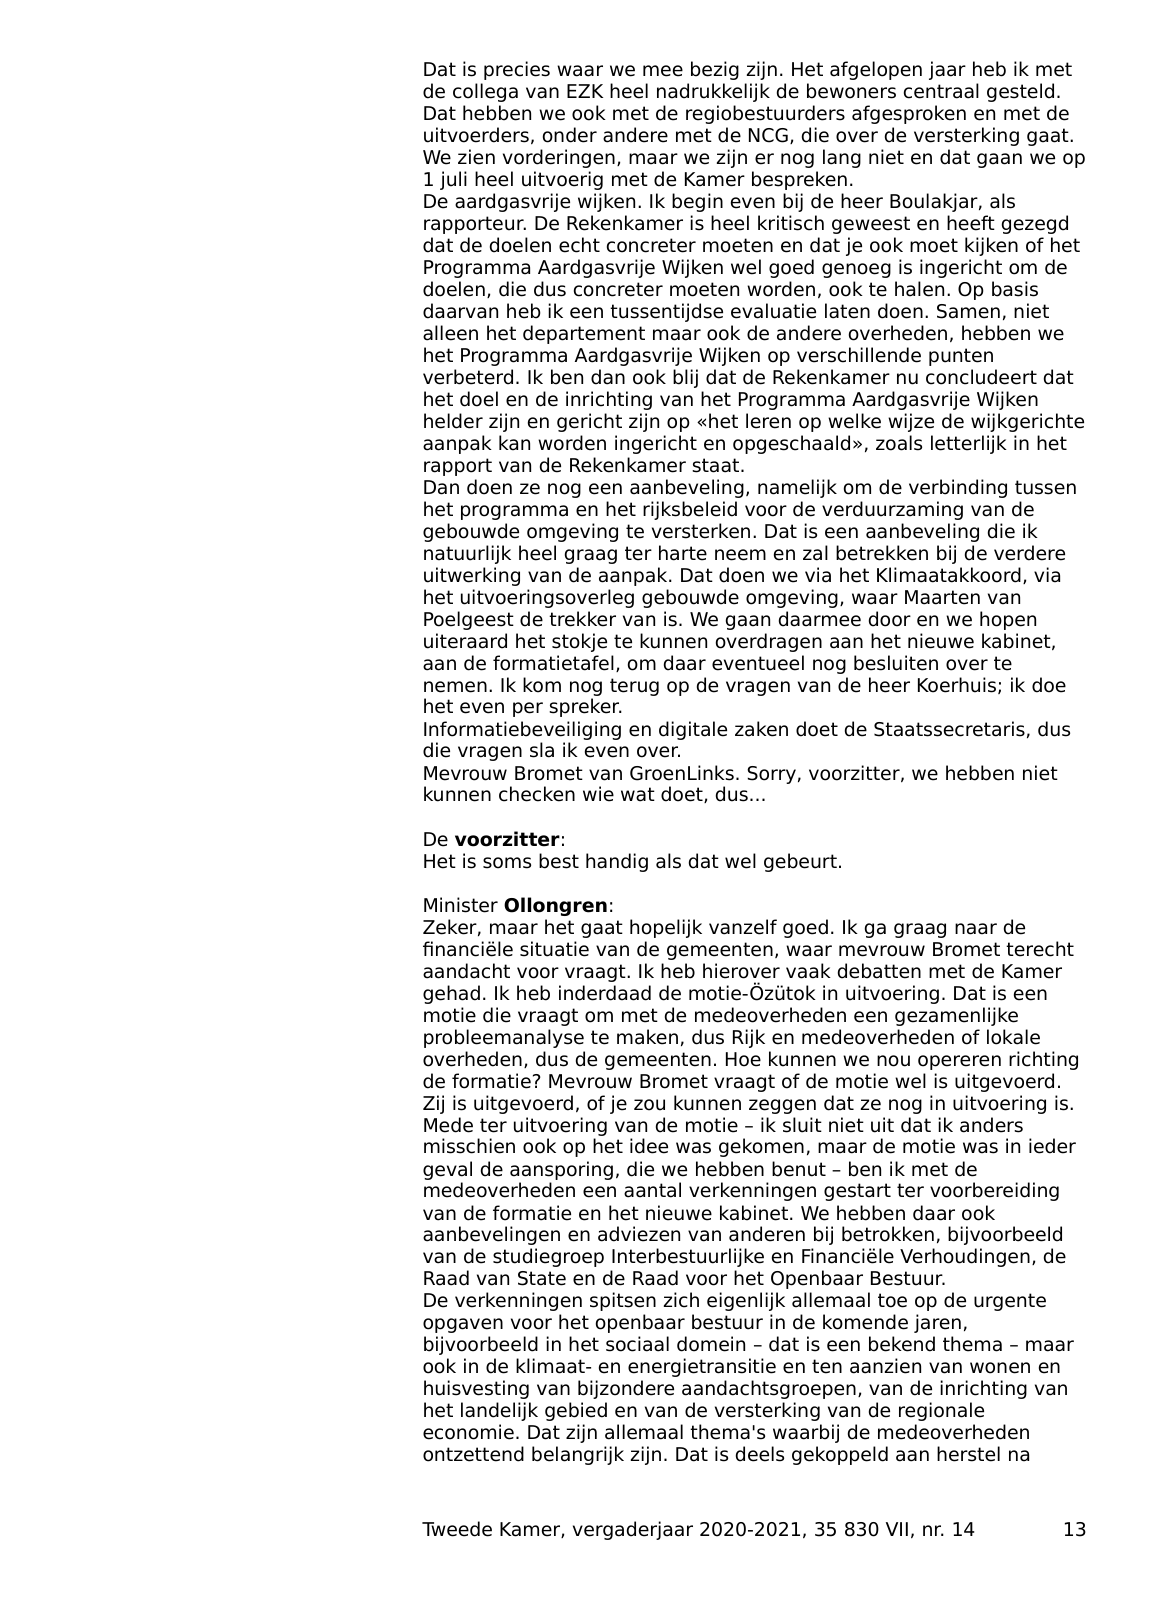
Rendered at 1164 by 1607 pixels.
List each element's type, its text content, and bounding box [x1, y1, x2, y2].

text De voorzitter: [422, 828, 1087, 851]
text Informatiebeveiliging en digitale zaken doet de Staatssecretaris, dus die vragen sla ik even over. [422, 718, 1087, 762]
text Minister Ollongren: [422, 895, 1087, 917]
text Dat is precies waar we mee bezig zijn. Het afgelopen jaar heb ik met de collega van EZK heel nadrukkelijk de bewoners centraal gesteld. Dat hebben we ook met de regiobestuurders afgesproken en met de uitvoerders, onder andere met de NCG, die over de versterking gaat. We zien vorderingen, maar we zijn er nog lang niet en dat gaan we op 1 juli heel uitvoerig met de Kamer bespreken. [422, 59, 1087, 191]
text Het is soms best handig als dat wel gebeurt. [422, 851, 1087, 872]
text Dan doen ze nog een aanbeveling, namelijk om de verbinding tussen het programma en het rijksbeleid voor de verduurzaming van de gebouwde omgeving te versterken. Dat is een aanbeveling die ik natuurlijk heel graag ter harte neem en zal betrekken bij de verdere uitwerking van de aanpak. Dat doen we via het Klimaatakkoord, via het uitvoeringsoverleg gebouwde omgeving, waar Maarten van Poelgeest de trekker van is. We gaan daarmee door en we hopen uiteraard het stokje te kunnen overdragen aan het nieuwe kabinet, aan de formatietafel, om daar eventueel nog besluiten over te nemen. Ik kom nog terug op de vragen van de heer Koerhuis; ik doe het even per spreker. [422, 477, 1087, 718]
text Zeker, maar het gaat hopelijk vanzelf goed. Ik ga graag naar de financiële situatie van de gemeenten, waar mevrouw Bromet terecht aandacht voor vraagt. Ik heb hierover vaak debatten met de Kamer gehad. Ik heb inderdaad de motie-Özütok in uitvoering. Dat is een motie die vraagt om met de medeoverheden een gezamenlijke probleemanalyse te maken, dus Rijk en medeoverheden of lokale overheden, dus de gemeenten. Hoe kunnen we nou opereren richting de formatie? Mevrouw Bromet vraagt of de motie wel is uitgevoerd. Zij is uitgevoerd, of je zou kunnen zeggen dat ze nog in uitvoering is. Mede ter uitvoering van de motie – ik sluit niet uit dat ik anders misschien ook op het idee was gekomen, maar de motie was in ieder geval de aansporing, die we hebben benut – ben ik met de medeoverheden een aantal verkenningen gestart ter voorbereiding van de formatie en het nieuwe kabinet. We hebben daar ook aanbevelingen en adviezen van anderen bij betrokken, bijvoorbeeld van de studiegroep Interbestuurlijke en Financiële Verhoudingen, de Raad van State en de Raad voor het Openbaar Bestuur. [422, 917, 1087, 1290]
text De verkenningen spitsen zich eigenlijk allemaal toe op de urgente opgaven voor het openbaar bestuur in de komende jaren, bijvoorbeeld in het sociaal domein – dat is een bekend thema – maar ook in de klimaat- en energietransitie en ten aanzien van wonen en huisvesting van bijzondere aandachtsgroepen, van de inrichting van het landelijk gebied en van de versterking van de regionale economie. Dat zijn allemaal thema's waarbij de medeoverheden ontzettend belangrijk zijn. Dat is deels gekoppeld aan herstel na [422, 1290, 1087, 1466]
text De aardgasvrije wijken. Ik begin even bij de heer Boulakjar, als rapporteur. De Rekenkamer is heel kritisch geweest en heeft gezegd dat de doelen echt concreter moeten en dat je ook moet kijken of het Programma Aardgasvrije Wijken wel goed genoeg is ingericht om de doelen, die dus concreter moeten worden, ook te halen. Op basis daarvan heb ik een tussentijdse evaluatie laten doen. Samen, niet alleen het departement maar ook de andere overheden, hebben we het Programma Aardgasvrije Wijken op verschillende punten verbeterd. Ik ben dan ook blij dat de Rekenkamer nu concludeert dat het doel en de inrichting van het Programma Aardgasvrije Wijken helder zijn en gericht zijn op «het leren op welke wijze de wijkgerichte aanpak kan worden ingericht en opgeschaald», zoals letterlijk in het rapport van de Rekenkamer staat. [422, 191, 1087, 477]
text Mevrouw Bromet van GroenLinks. Sorry, voorzitter, we hebben niet kunnen checken wie wat doet, dus... [422, 762, 1087, 806]
